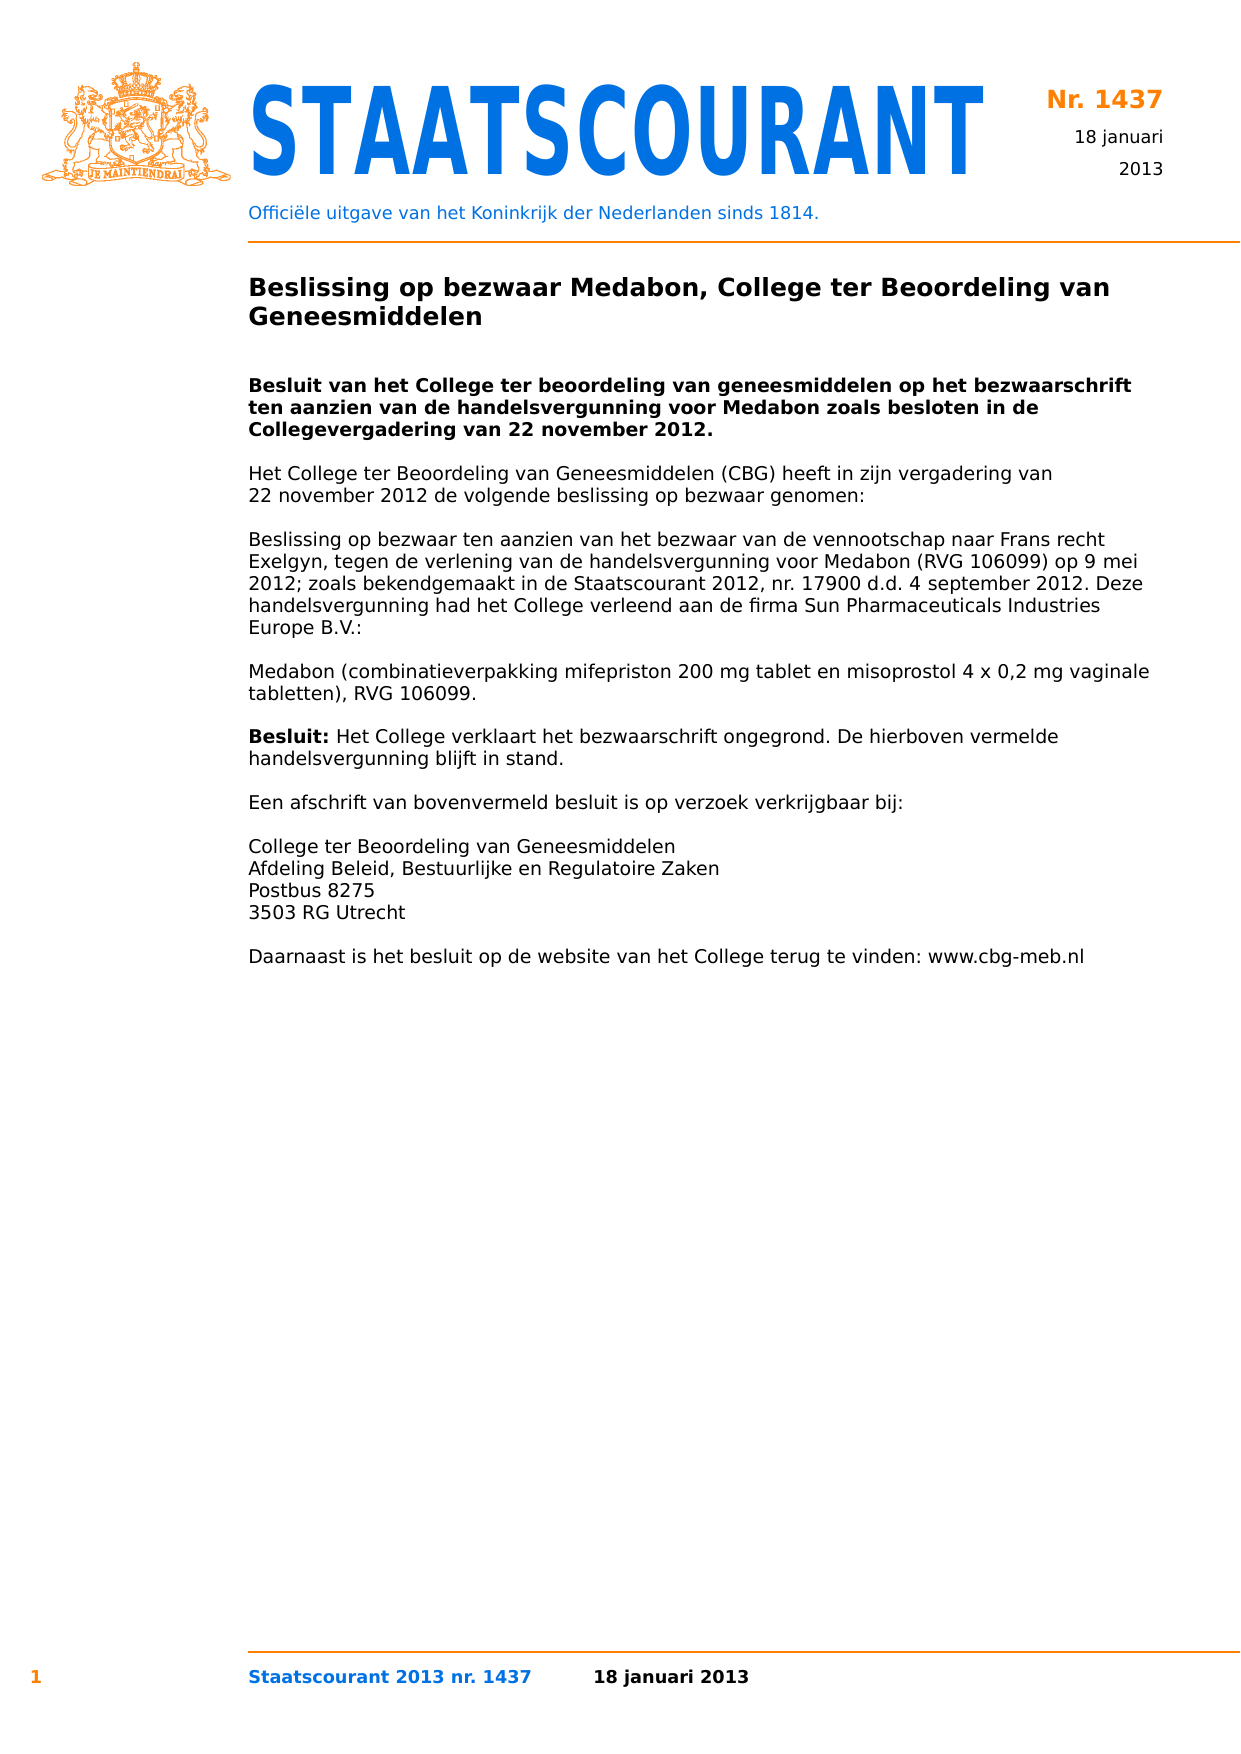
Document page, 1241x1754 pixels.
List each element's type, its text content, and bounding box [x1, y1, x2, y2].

text Een afschrift van bovenvermeld besluit is op verzoek verkrijgbaar bij: [248, 792, 1163, 814]
table_cell 2013 [998, 153, 1240, 203]
text Besluit van het College ter beoordeling van geneesmiddelen op het bezwaarschrift ten aanzien van de handelsvergunning voor Medabon zoals besloten in de Collegevergadering van 22 november 2012. [248, 375, 1163, 441]
table_cell 18 januari [998, 121, 1240, 153]
picture [41, 62, 231, 186]
table_header [25, 62, 248, 241]
text Medabon (combinatieverpakking mifepriston 200 mg tablet en misoprostol 4 x 0,2 mg vaginale tabletten), RVG 106099. [248, 661, 1163, 704]
text Daarnaast is het besluit op de website van het College terug te vinden: www.cbg-meb.nl [248, 946, 1163, 968]
table_header Nr. 1437 [998, 62, 1240, 121]
text College ter Beoordeling van Geneesmiddelen [248, 836, 1163, 858]
table_header STAATSCOURANT [248, 62, 998, 203]
text 3503 RG Utrecht [248, 902, 1163, 924]
text Afdeling Beleid, Bestuurlijke en Regulatoire Zaken [248, 858, 1163, 880]
text Het College ter Beoordeling van Geneesmiddelen (CBG) heeft in zijn vergadering van 22 november 2012 de volgende beslissing op bezwaar genomen: [248, 463, 1163, 507]
table_cell Officiële uitgave van het Koninkrijk der Nederlanden sinds 1814. [248, 203, 1240, 241]
subtitle Beslissing op bezwaar Medabon, College ter Beoordeling van Geneesmiddelen [248, 273, 1163, 331]
text Beslissing op bezwaar ten aanzien van het bezwaar van de vennootschap naar Frans recht Exelgyn, tegen de verlening van de handelsvergunning voor Medabon (RVG 106099) op 9 mei 2012; zoals bekendgemaakt in de Staatscourant 2012, nr. 17900 d.d. 4 september 2012. Deze handelsvergunning had het College verleend aan de firma Sun Pharmaceuticals Industries Europe B.V.: [248, 529, 1163, 639]
text Postbus 8275 [248, 880, 1163, 902]
text Besluit: Het College verklaart het bezwaarschrift ongegrond. De hierboven vermelde handelsvergunning blijft in stand. [248, 726, 1163, 770]
